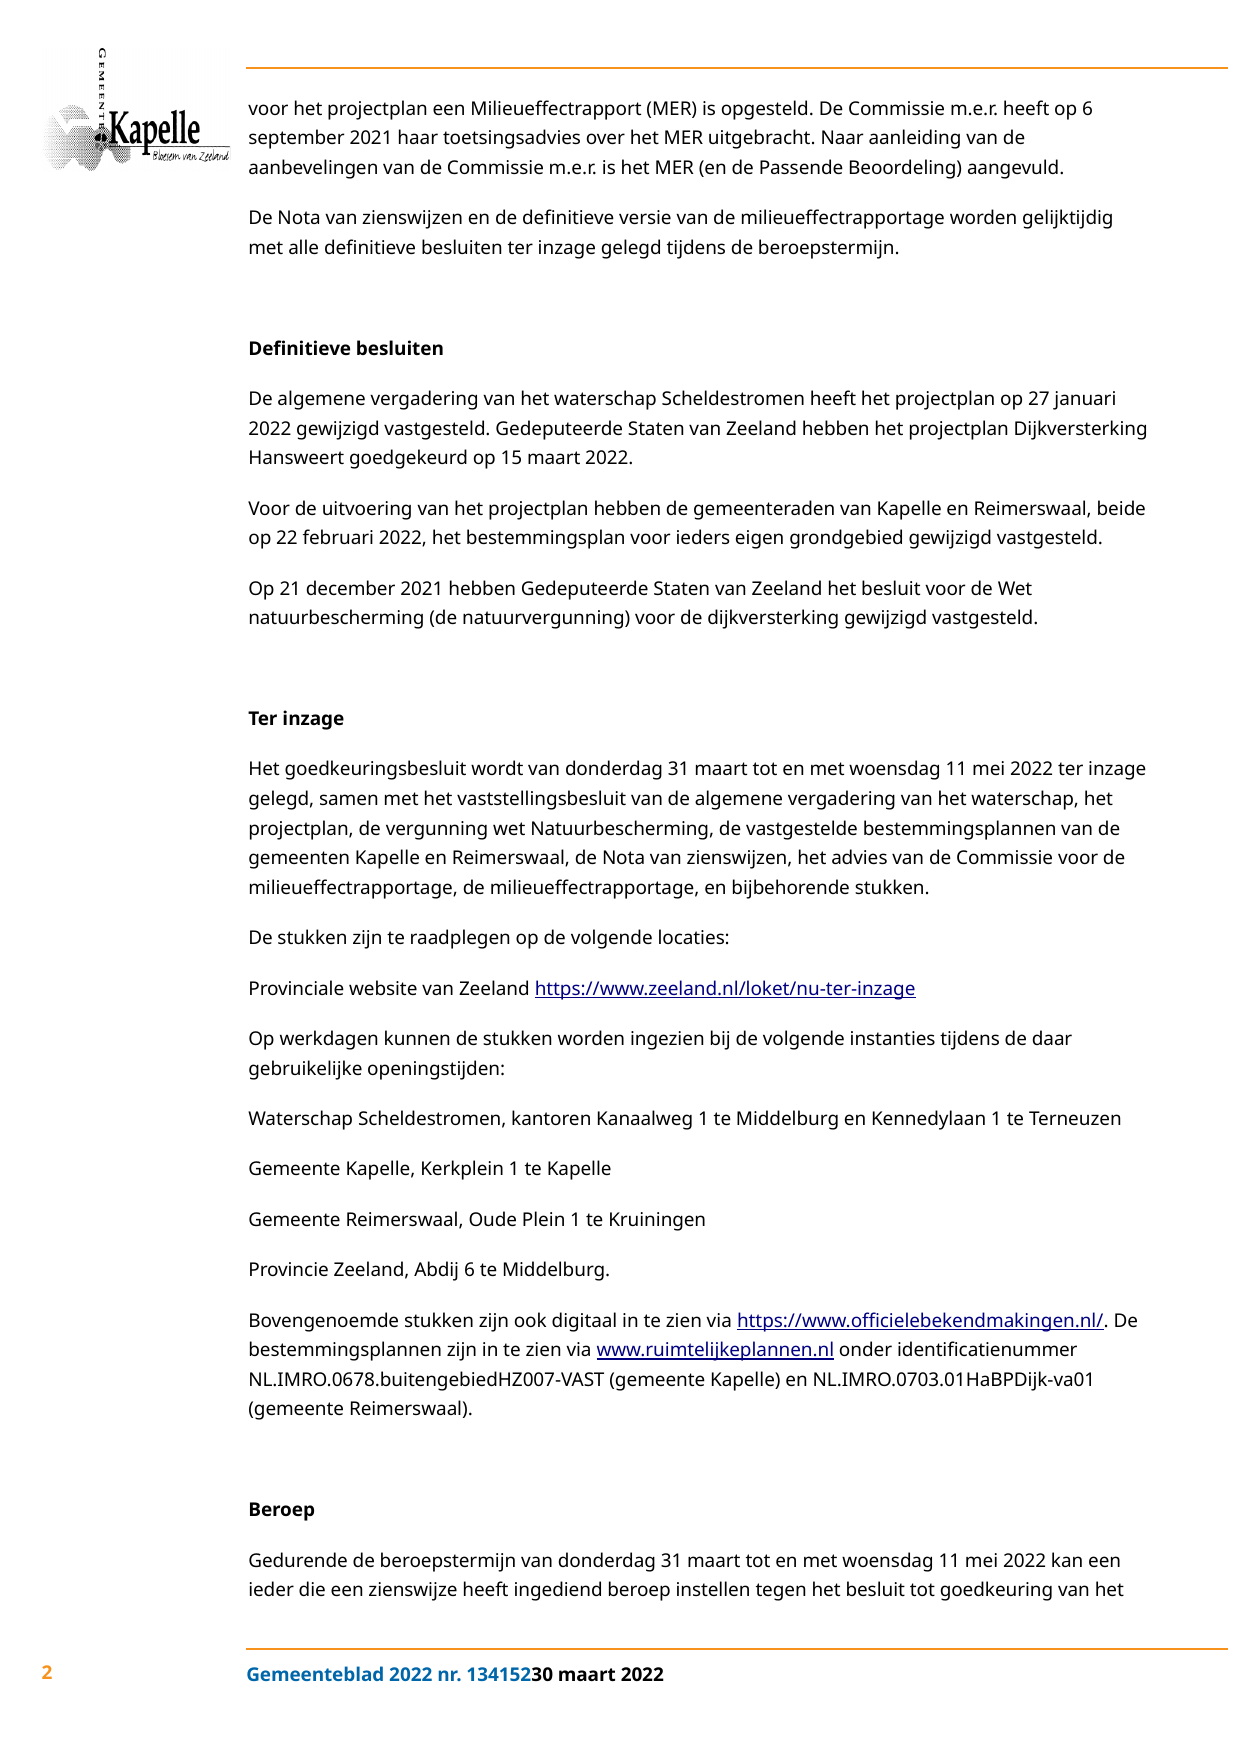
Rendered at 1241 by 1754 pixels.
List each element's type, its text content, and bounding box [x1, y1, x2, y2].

picture [41, 47, 231, 172]
text voor het projectplan een Milieueffectrapport (MER) is opgesteld. De Commissie m.e.r. heeft op 6 september 2021 haar toetsingsadvies over het MER uitgebracht. Naar aanleiding van de aanbevelingen van de Commissie m.e.r. is het MER (en de Passende Beoordeling) aangevuld. [248, 95, 1152, 180]
text Beroep [248, 1496, 1152, 1522]
text Op 21 december 2021 hebben Gedeputeerde Staten van Zeeland het besluit voor de Wet natuurbescherming (de natuurvergunning) voor de dijkversterking gewijzigd vastgesteld. [248, 575, 1152, 630]
text De stukken zijn te raadplegen op de volgende locaties: [248, 924, 1152, 950]
text Op werkdagen kunnen de stukken worden ingezien bij de volgende instanties tijdens de daar gebruikelijke openingstijden: [248, 1025, 1152, 1081]
text De Nota van zienswijzen en de definitieve versie van de milieueffectrapportage worden gelijktijdig met alle definitieve besluiten ter inzage gelegd tijdens de beroepstermijn. [248, 204, 1152, 260]
text Het goedkeuringsbesluit wordt van donderdag 31 maart tot en met woensdag 11 mei 2022 ter inzage gelegd, samen met het vaststellingsbesluit van de algemene vergadering van het waterschap, het projectplan, de vergunning wet Natuurbescherming, de vastgestelde bestemmingsplannen van de gemeenten Kapelle en Reimerswaal, de Nota van zienswijzen, het advies van de Commissie voor de milieueffectrapportage, de milieueffectrapportage, en bijbehorende stukken. [248, 756, 1152, 900]
text Provincie Zeeland, Abdij 6 te Middelburg. [248, 1256, 1152, 1282]
text Gedurende de beroepstermijn van donderdag 31 maart tot en met woensdag 11 mei 2022 kan een ieder die een zienswijze heeft ingediend beroep instellen tegen het besluit tot goedkeuring van het [248, 1547, 1152, 1602]
text Provinciale website van Zeeland https://www.zeeland.nl/loket/nu-ter-inzage [248, 975, 1152, 1001]
text De algemene vergadering van het waterschap Scheldestromen heeft het projectplan op 27 januari 2022 gewijzigd vastgesteld. Gedeputeerde Staten van Zeeland hebben het projectplan Dijkversterking Hansweert goedgekeurd op 15 maart 2022. [248, 385, 1152, 470]
text Bovengenoemde stukken zijn ook digitaal in te zien via https://www.officielebekendmakingen.nl/. De bestemmingsplannen zijn in te zien via www.ruimtelijkeplannen.nl onder identificatienummer NL.IMRO.0678.buitengebiedHZ007-VAST (gemeente Kapelle) en NL.IMRO.0703.01HaBPDijk-va01 (gemeente Reimerswaal). [248, 1307, 1152, 1421]
text Gemeente Kapelle, Kerkplein 1 te Kapelle [248, 1156, 1152, 1181]
text Gemeente Reimerswaal, Oude Plein 1 te Kruiningen [248, 1206, 1152, 1232]
text Waterschap Scheldestromen, kantoren Kanaalweg 1 te Middelburg en Kennedylaan 1 te Terneuzen [248, 1105, 1152, 1131]
text Ter inzage [248, 705, 1152, 731]
text Voor de uitvoering van het projectplan hebben de gemeenteraden van Kapelle en Reimerswaal, beide op 22 februari 2022, het bestemmingsplan voor ieders eigen grondgebied gewijzigd vastgesteld. [248, 495, 1152, 550]
text Definitieve besluiten [248, 335, 1152, 361]
